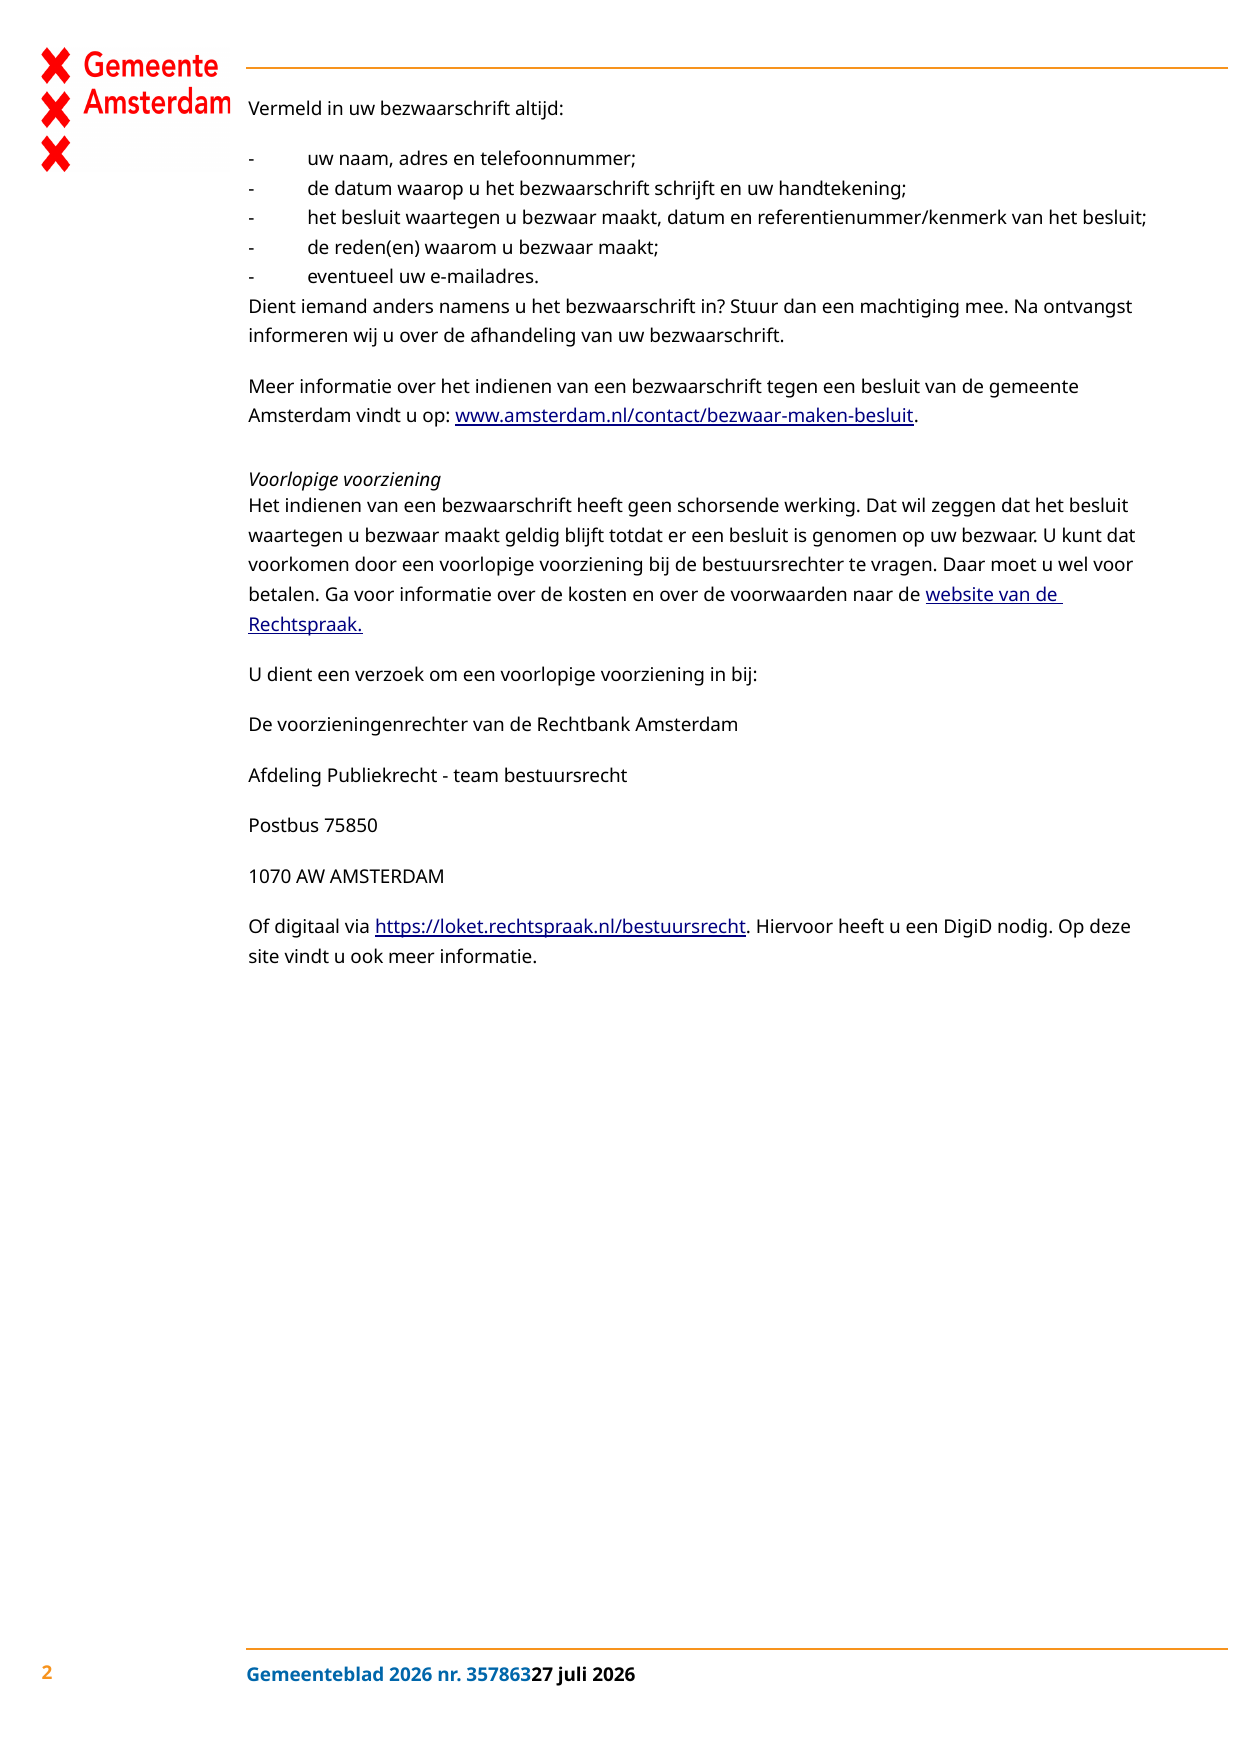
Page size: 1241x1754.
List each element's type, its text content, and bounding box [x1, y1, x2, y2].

list eventueel uw e-mailadres. [248, 263, 1152, 289]
text Voorlopige voorziening [248, 467, 1152, 492]
picture [41, 47, 231, 172]
text De voorzieningenrechter van de Rechtbank Amsterdam [248, 712, 1152, 737]
text Of digitaal via https://loket.rechtspraak.nl/bestuursrecht. Hiervoor heeft u een DigiD nodig. Op deze site vindt u ook meer informatie. [248, 913, 1152, 968]
text Het indienen van een bezwaarschrift heeft geen schorsende werking. Dat wil zeggen dat het besluit waartegen u bezwaar maakt geldig blijft totdat er een besluit is genomen op uw bezwaar. U kunt dat voorkomen door een voorlopige voorziening bij de bestuursrechter te vragen. Daar moet u wel voor betalen. Ga voor informatie over de kosten en over de voorwaarden naar de website van de Rechtspraak. [248, 492, 1152, 636]
list de datum waarop u het bezwaarschrift schrijft en uw handtekening; [248, 175, 1152, 201]
text Dient iemand anders namens u het bezwaarschrift in? Stuur dan een machtiging mee. Na ontvangst informeren wij u over de afhandeling van uw bezwaarschrift. [248, 293, 1152, 348]
text Afdeling Publiekrecht - team bestuursrecht [248, 762, 1152, 788]
text Postbus 75850 [248, 812, 1152, 838]
list het besluit waartegen u bezwaar maakt, datum en referentienummer/kenmerk van het besluit; [248, 204, 1152, 230]
list uw naam, adres en telefoonnummer; [248, 145, 1152, 171]
text U dient een verzoek om een voorlopige voorziening in bij: [248, 661, 1152, 687]
text Meer informatie over het indienen van een bezwaarschrift tegen een besluit van de gemeente Amsterdam vindt u op: www.amsterdam.nl/contact/bezwaar-maken-besluit. [248, 373, 1152, 428]
list de reden(en) waarom u bezwaar maakt; [248, 234, 1152, 260]
text Vermeld in uw bezwaarschrift altijd: [248, 95, 1152, 121]
text 1070 AW AMSTERDAM [248, 863, 1152, 888]
